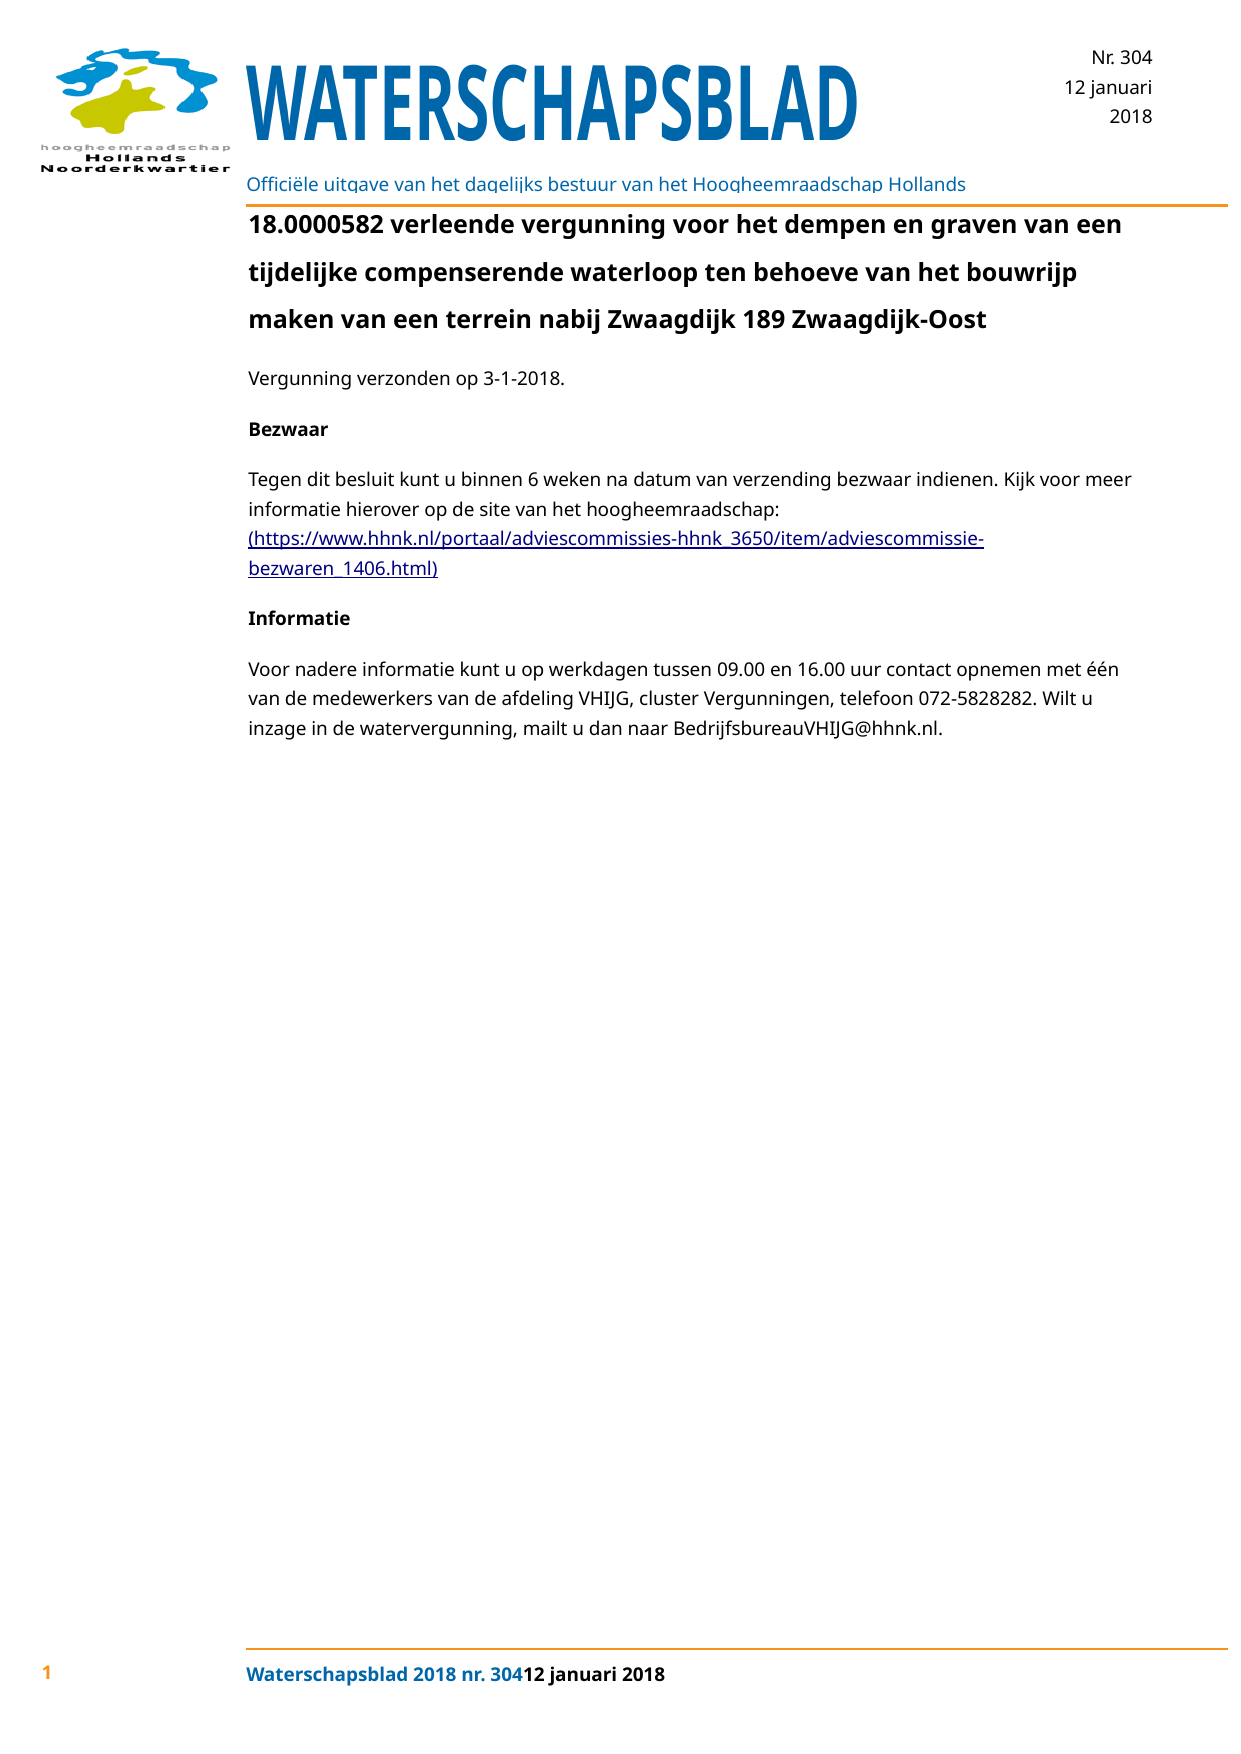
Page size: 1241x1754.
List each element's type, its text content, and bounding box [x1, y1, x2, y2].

text Voor nadere informatie kunt u op werkdagen tussen 09.00 en 16.00 uur contact opnemen met één van de medewerkers van de afdeling VHIJG, cluster Vergunningen, telefoon 072-5828282. Wilt u inzage in de watervergunning, mailt u dan naar BedrijfsbureauVHIJG@hhnk.nl. [248, 656, 1152, 741]
picture [41, 47, 231, 172]
text Informatie [248, 606, 1152, 631]
text 18.0000582 verleende vergunning voor het dempen en graven van een tijdelijke compenserende waterloop ten behoeve van het bouwrijp maken van een terrein nabij Zwaagdijk 189 Zwaagdijk-Oost [248, 207, 1152, 336]
text Tegen dit besluit kunt u binnen 6 weken na datum van verzending bezwaar indienen. Kijk voor meer informatie hierover op de site van het hoogheemraadschap: (https://www.hhnk.nl/portaal/adviescommissies-hhnk_3650/item/adviescommissie-bezwaren_1406.html) [248, 466, 1152, 581]
text Vergunning verzonden op 3-1-2018. [248, 366, 1152, 391]
text Bezwaar [248, 416, 1152, 442]
